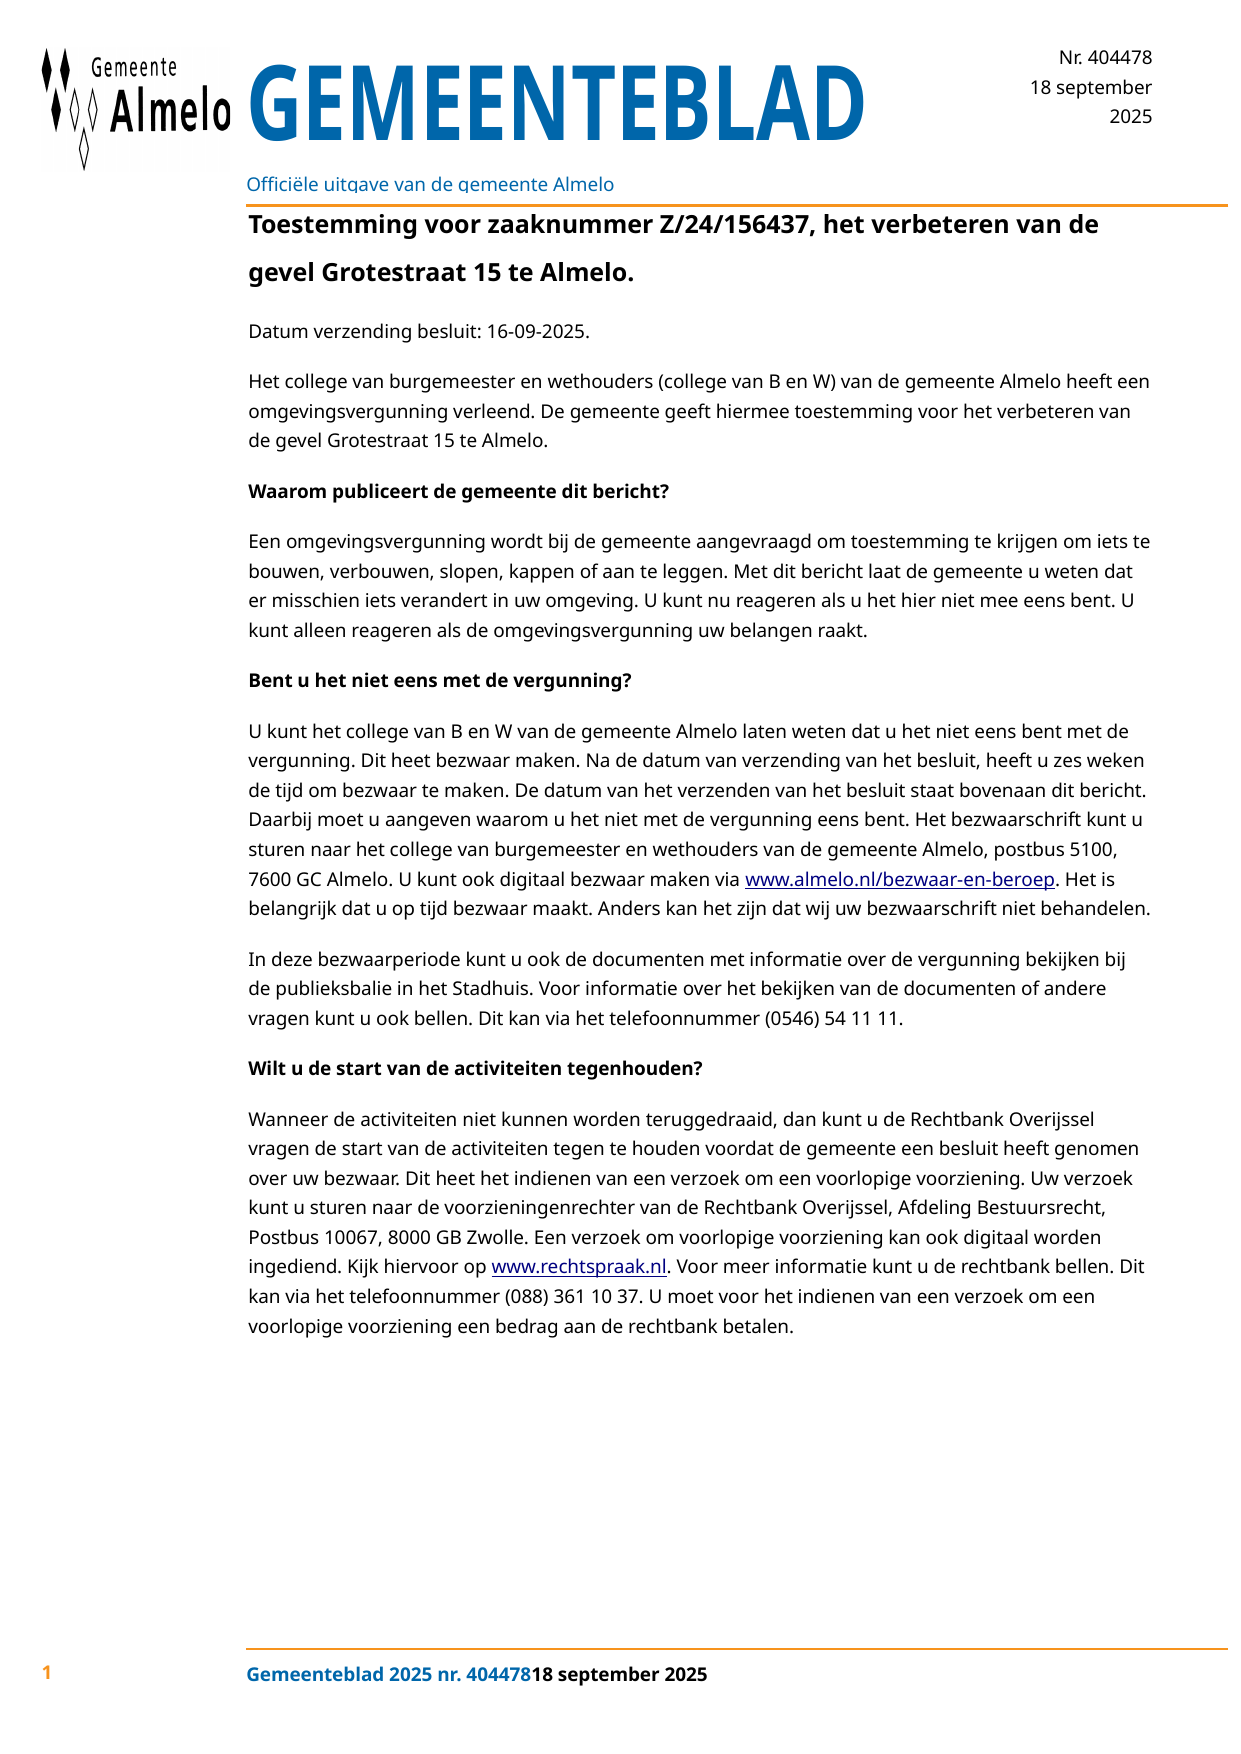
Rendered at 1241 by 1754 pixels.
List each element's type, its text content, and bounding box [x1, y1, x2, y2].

text Wanneer de activiteiten niet kunnen worden teruggedraaid, dan kunt u de Rechtbank Overijssel vragen de start van de activiteiten tegen te houden voordat de gemeente een besluit heeft genomen over uw bezwaar. Dit heet het indienen van een verzoek om een voorlopige voorziening. Uw verzoek kunt u sturen naar de voorzieningenrechter van de Rechtbank Overijssel, Afdeling Bestuursrecht, Postbus 10067, 8000 GB Zwolle. Een verzoek om voorlopige voorziening kan ook digitaal worden ingediend. Kijk hiervoor op www.rechtspraak.nl. Voor meer informatie kunt u de rechtbank bellen. Dit kan via het telefoonnummer (088) 361 10 37. U moet voor het indienen van een verzoek om een voorlopige voorziening een bedrag aan de rechtbank betalen. [248, 1106, 1152, 1339]
text Een omgevingsvergunning wordt bij de gemeente aangevraagd om toestemming te krijgen om iets te bouwen, verbouwen, slopen, kappen of aan te leggen. Met dit bericht laat de gemeente u weten dat er misschien iets verandert in uw omgeving. U kunt nu reageren als u het hier niet mee eens bent. U kunt alleen reageren als de omgevingsvergunning uw belangen raakt. [248, 528, 1152, 643]
text Toestemming voor zaaknummer Z/24/156437, het verbeteren van de gevel Grotestraat 15 te Almelo. [248, 207, 1152, 288]
picture [41, 47, 231, 172]
text Waarom publiceert de gemeente dit bericht? [248, 478, 1152, 504]
text Wilt u de start van de activiteiten tegenhouden? [248, 1055, 1152, 1081]
text Datum verzending besluit: 16-09-2025. [248, 318, 1152, 344]
text Bent u het niet eens met de vergunning? [248, 667, 1152, 693]
text U kunt het college van B en W van de gemeente Almelo laten weten dat u het niet eens bent met de vergunning. Dit heet bezwaar maken. Na de datum van verzending van het besluit, heeft u zes weken de tijd om bezwaar te maken. De datum van het verzenden van het besluit staat bovenaan dit bericht. Daarbij moet u aangeven waarom u het niet met de vergunning eens bent. Het bezwaarschrift kunt u sturen naar het college van burgemeester en wethouders van de gemeente Almelo, postbus 5100, 7600 GC Almelo. U kunt ook digitaal bezwaar maken via www.almelo.nl/bezwaar-en-beroep. Het is belangrijk dat u op tijd bezwaar maakt. Anders kan het zijn dat wij uw bezwaarschrift niet behandelen. [248, 718, 1152, 921]
text Het college van burgemeester en wethouders (college van B en W) van de gemeente Almelo heeft een omgevingsvergunning verleend. De gemeente geeft hiermee toestemming voor het verbeteren van de gevel Grotestraat 15 te Almelo. [248, 368, 1152, 453]
text In deze bezwaarperiode kunt u ook de documenten met informatie over de vergunning bekijken bij de publieksbalie in het Stadhuis. Voor informatie over het bekijken van de documenten of andere vragen kunt u ook bellen. Dit kan via het telefoonnummer (0546) 54 11 11. [248, 946, 1152, 1031]
